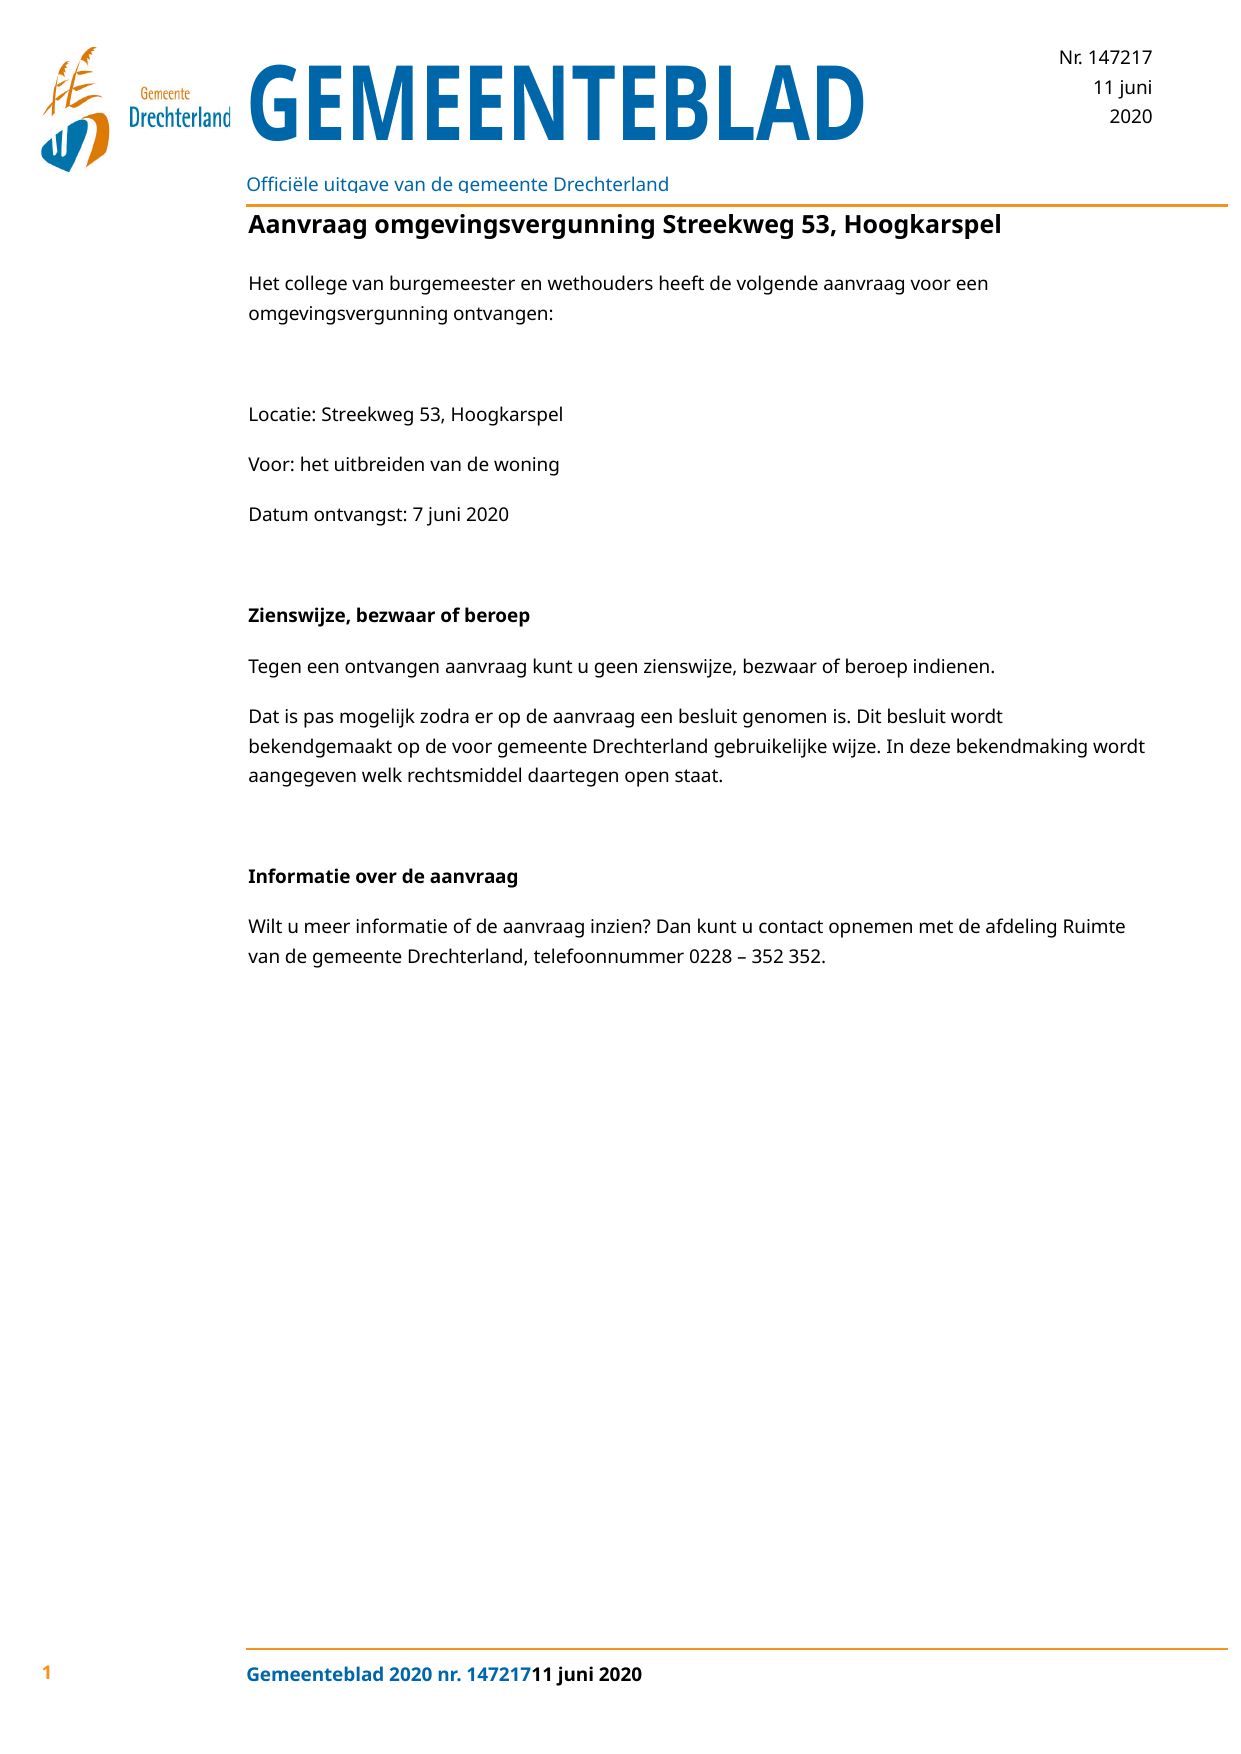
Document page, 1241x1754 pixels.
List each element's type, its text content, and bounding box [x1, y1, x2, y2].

picture [41, 47, 231, 172]
text Zienswijze, bezwaar of beroep [248, 602, 1152, 628]
text Informatie over de aanvraag [248, 863, 1152, 889]
text Locatie: Streekweg 53, Hoogkarspel [248, 401, 1152, 426]
text Dat is pas mogelijk zodra er op de aanvraag een besluit genomen is. Dit besluit wordt bekendgemaakt op de voor gemeente Drechterland gebruikelijke wijze. In deze bekendmaking wordt aangegeven welk rechtsmiddel daartegen open staat. [248, 703, 1152, 788]
picture [226, 115, 231, 124]
text Datum ontvangst: 7 juni 2020 [248, 502, 1152, 527]
picture [41, 158, 64, 172]
text Het college van burgemeester en wethouders heeft de volgende aanvraag voor een omgevingsvergunning ontvangen: [248, 270, 1152, 326]
text Wilt u meer informatie of de aanvraag inzien? Dan kunt u contact opnemen met de afdeling Ruimte van de gemeente Drechterland, telefoonnummer 0228 – 352 352. [248, 914, 1152, 969]
text Tegen een ontvangen aanvraag kunt u geen zienswijze, bezwaar of beroep indienen. [248, 653, 1152, 678]
text Aanvraag omgevingsvergunning Streekweg 53, Hoogkarspel [248, 207, 1152, 241]
text Voor: het uitbreiden van de woning [248, 451, 1152, 477]
